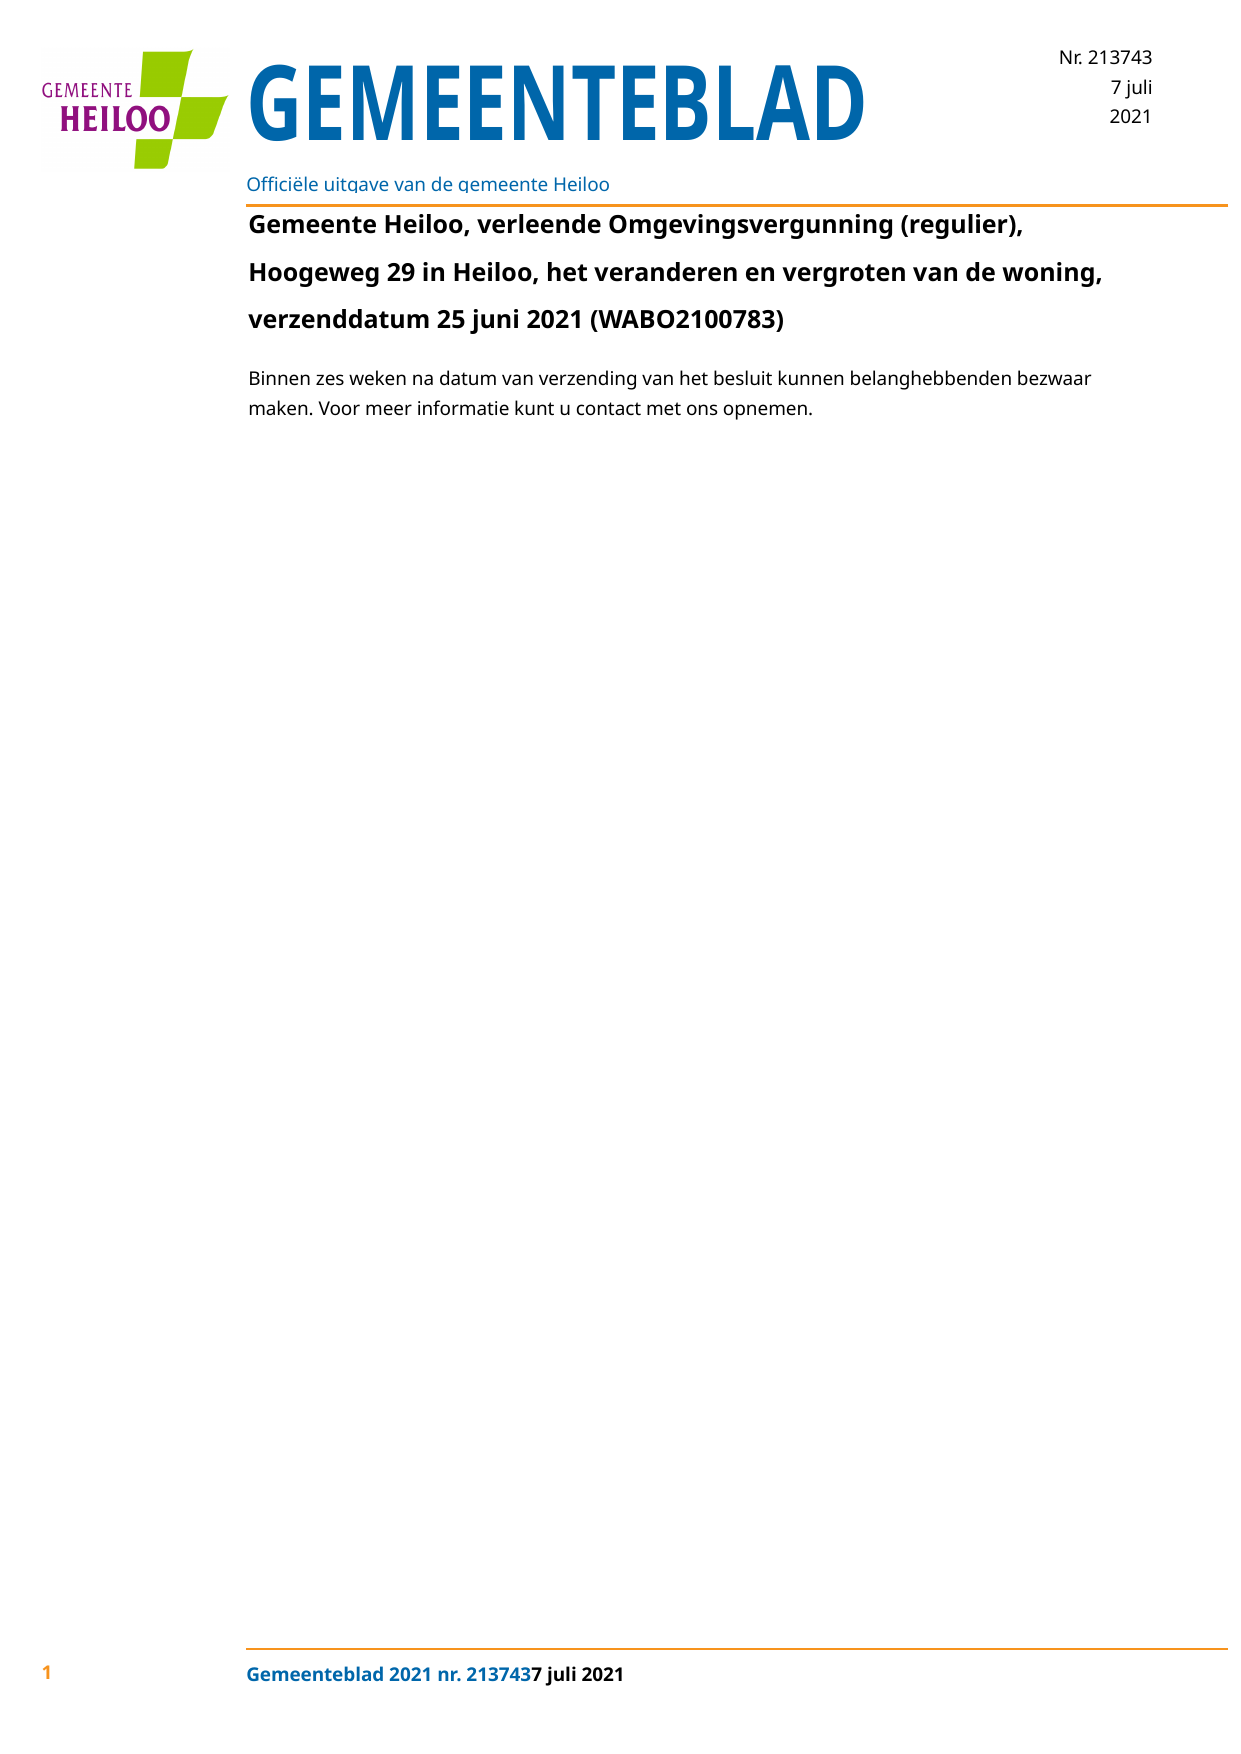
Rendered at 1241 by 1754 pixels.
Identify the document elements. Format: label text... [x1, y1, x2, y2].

text Gemeente Heiloo, verleende Omgevingsvergunning (regulier), Hoogeweg 29 in Heiloo, het veranderen en vergroten van de woning, verzenddatum 25 juni 2021 (WABO2100783) [248, 207, 1152, 336]
picture [41, 47, 231, 172]
text Binnen zes weken na datum van verzending van het besluit kunnen belanghebbenden bezwaar maken. Voor meer informatie kunt u contact met ons opnemen. [248, 366, 1152, 421]
